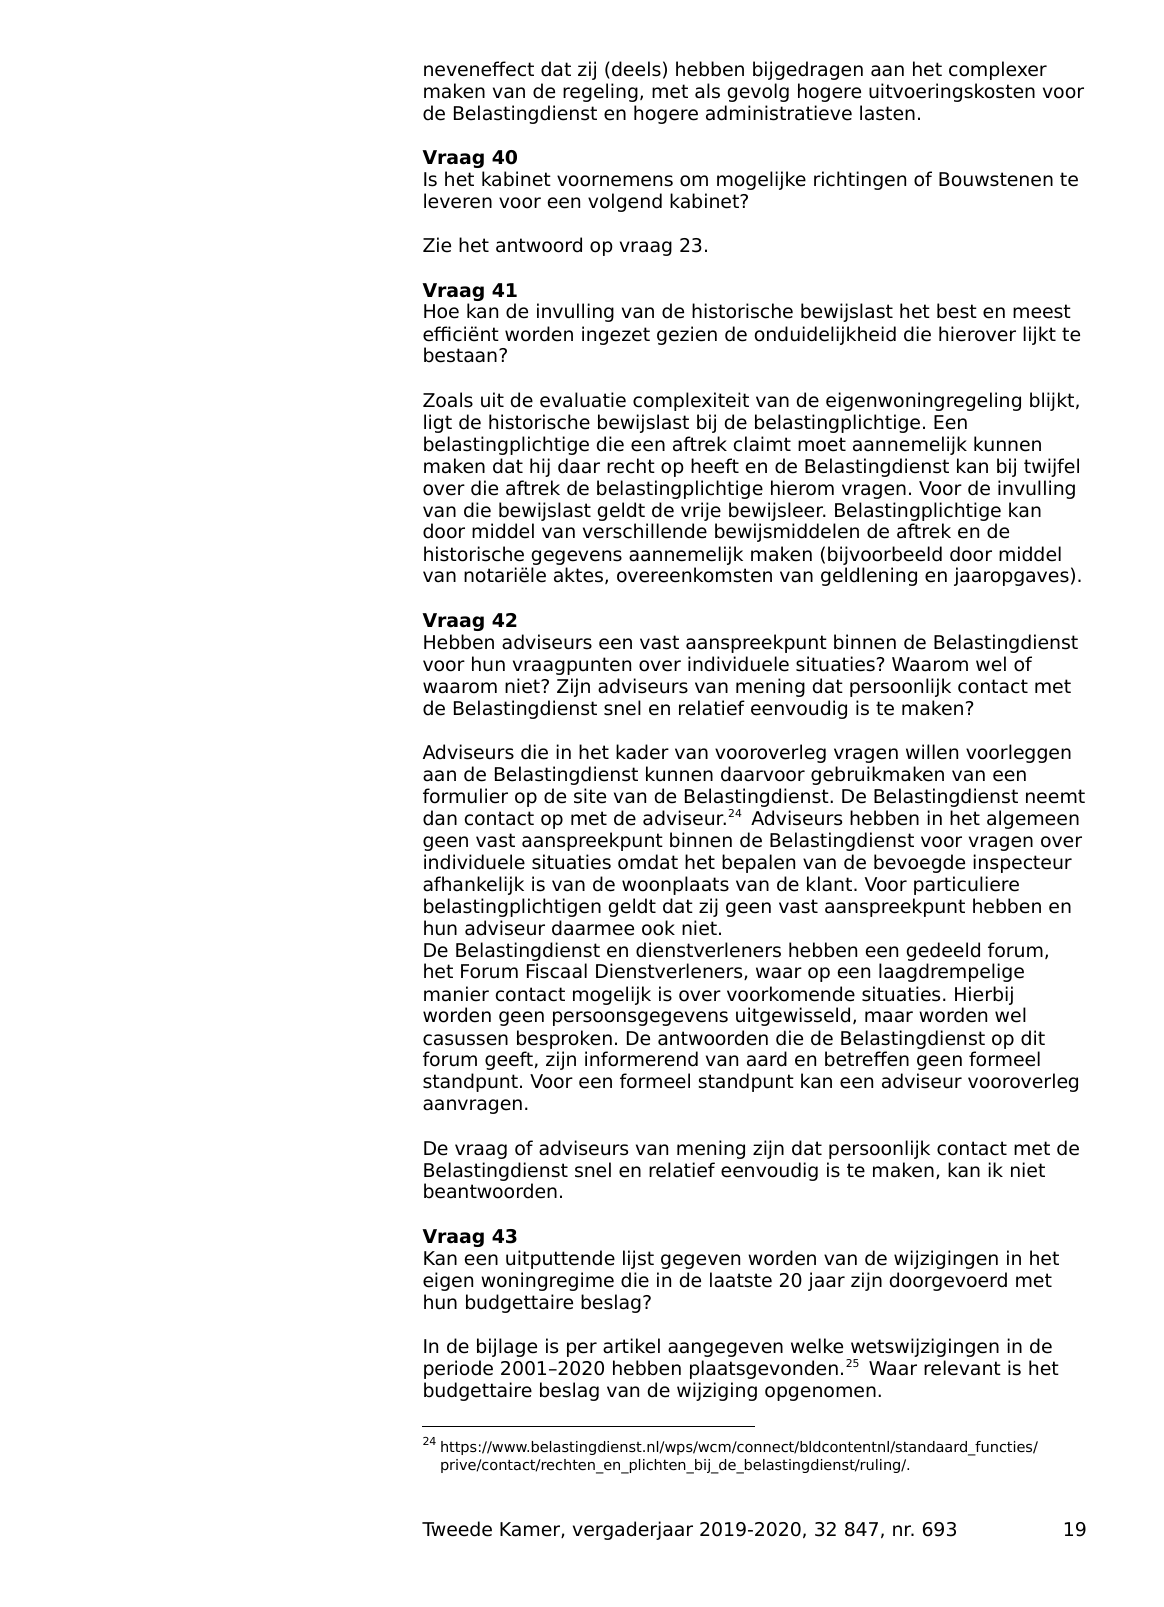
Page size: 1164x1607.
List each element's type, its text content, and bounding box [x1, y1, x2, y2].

subtitle Vraag 43 [422, 1226, 1087, 1248]
text Zie het antwoord op vraag 23. [422, 235, 1087, 257]
subtitle Vraag 40 [422, 147, 1087, 169]
text Zoals uit de evaluatie complexiteit van de eigenwoningregeling blijkt, ligt de historische bewijslast bij de belastingplichtige. Een belastingplichtige die een aftrek claimt moet aannemelijk kunnen maken dat hij daar recht op heeft en de Belastingdienst kan bij twijfel over die aftrek de belastingplichtige hierom vragen. Voor de invulling van die bewijslast geldt de vrije bewijsleer. Belastingplichtige kan door middel van verschillende bewijsmiddelen de aftrek en de historische gegevens aannemelijk maken (bijvoorbeeld door middel van notariële aktes, overeenkomsten van geldlening en jaaropgaves). [422, 389, 1087, 587]
text Is het kabinet voornemens om mogelijke richtingen of Bouwstenen te leveren voor een volgend kabinet? [422, 169, 1087, 213]
text Hebben adviseurs een vast aanspreekpunt binnen de Belastingdienst voor hun vraagpunten over individuele situaties? Waarom wel of waarom niet? Zijn adviseurs van mening dat persoonlijk contact met de Belastingdienst snel en relatief eenvoudig is te maken? [422, 632, 1087, 719]
text neveneffect dat zij (deels) hebben bijgedragen aan het complexer maken van de regeling, met als gevolg hogere uitvoeringskosten voor de Belastingdienst en hogere administratieve lasten. [422, 59, 1087, 125]
text Hoe kan de invulling van de historische bewijslast het best en meest efficiënt worden ingezet gezien de onduidelijkheid die hierover lijkt te bestaan? [422, 301, 1087, 367]
subtitle Vraag 42 [422, 609, 1087, 632]
text https://www.belastingdienst.nl/wps/wcm/connect/bldcontentnl/standaard_functies/prive/contact/rechten_en_plichten_bij_de_belastingdienst/ruling/. [422, 1435, 1087, 1474]
text Kan een uitputtende lijst gegeven worden van de wijzigingen in het eigen woningregime die in de laatste 20 jaar zijn doorgevoerd met hun budgettaire beslag? [422, 1248, 1087, 1313]
subtitle Vraag 41 [422, 279, 1087, 301]
text Adviseurs die in het kader van vooroverleg vragen willen voorleggen aan de Belastingdienst kunnen daarvoor gebruikmaken van een formulier op de site van de Belastingdienst. De Belastingdienst neemt dan contact op met de adviseur. Adviseurs hebben in het algemeen geen vast aanspreekpunt binnen de Belastingdienst voor vragen over individuele situaties omdat het bepalen van de bevoegde inspecteur afhankelijk is van de woonplaats van de klant. Voor particuliere belastingplichtigen geldt dat zij geen vast aanspreekpunt hebben en hun adviseur daarmee ook niet. [422, 742, 1087, 939]
text In de bijlage is per artikel aangegeven welke wetswijzigingen in de periode 2001–2020 hebben plaatsgevonden. Waar relevant is het budgettaire beslag van de wijziging opgenomen. [422, 1336, 1087, 1402]
text De Belastingdienst en dienstverleners hebben een gedeeld forum, het Forum Fiscaal Dienstverleners, waar op een laagdrempelige manier contact mogelijk is over voorkomende situaties. Hierbij worden geen persoonsgegevens uitgewisseld, maar worden wel casussen besproken. De antwoorden die de Belastingdienst op dit forum geeft, zijn informerend van aard en betreffen geen formeel standpunt. Voor een formeel standpunt kan een adviseur vooroverleg aanvragen. [422, 939, 1087, 1115]
text De vraag of adviseurs van mening zijn dat persoonlijk contact met de Belastingdienst snel en relatief eenvoudig is te maken, kan ik niet beantwoorden. [422, 1137, 1087, 1203]
